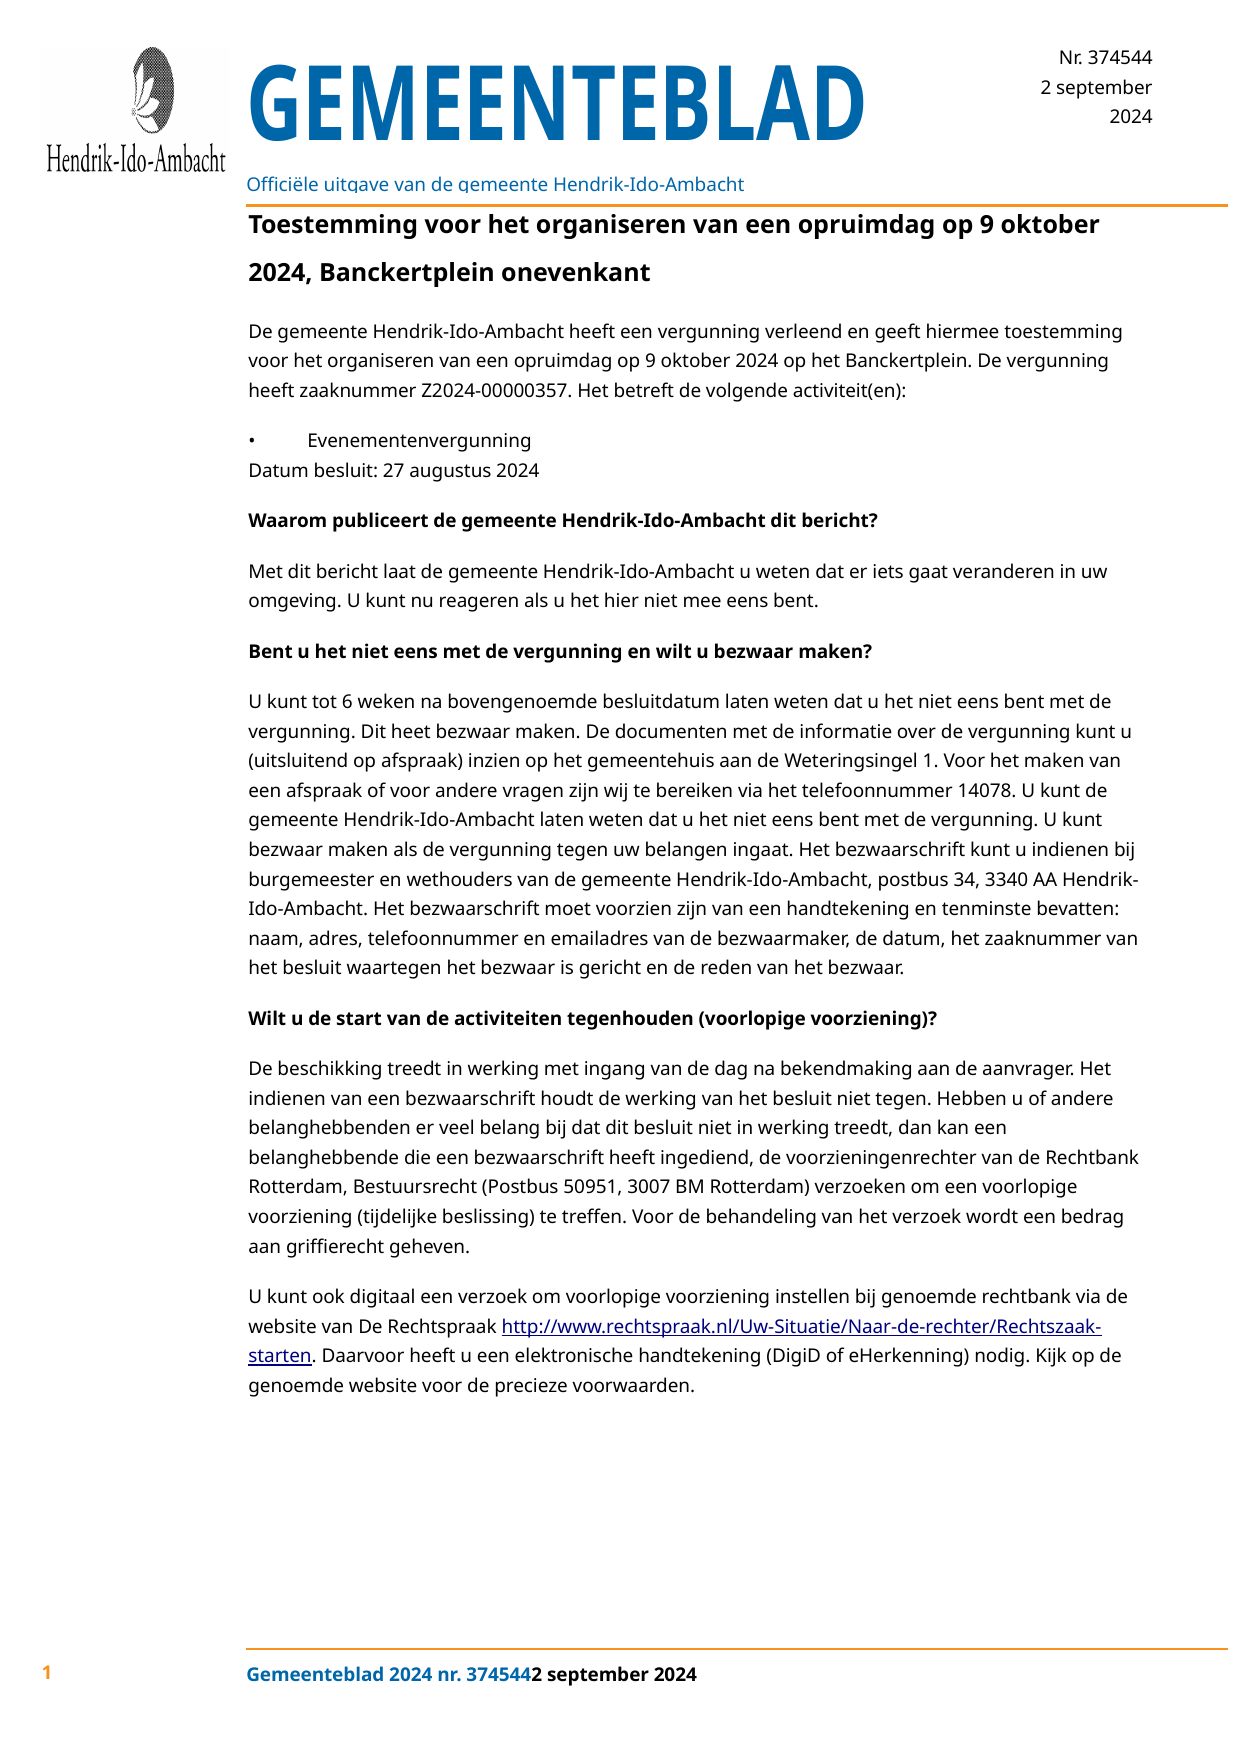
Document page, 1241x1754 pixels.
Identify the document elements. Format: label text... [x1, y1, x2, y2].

text Wilt u de start van de activiteiten tegenhouden (voorlopige voorziening)? [248, 1005, 1152, 1031]
text U kunt tot 6 weken na bovengenoemde besluitdatum laten weten dat u het niet eens bent met de vergunning. Dit heet bezwaar maken. De documenten met de informatie over de vergunning kunt u (uitsluitend op afspraak) inzien op het gemeentehuis aan de Weteringsingel 1. Voor het maken van een afspraak of voor andere vragen zijn wij te bereiken via het telefoonnummer 14078. U kunt de gemeente Hendrik-Ido-Ambacht laten weten dat u het niet eens bent met de vergunning. U kunt bezwaar maken als de vergunning tegen uw belangen ingaat. Het bezwaarschrift kunt u indienen bij burgemeester en wethouders van de gemeente Hendrik-Ido-Ambacht, postbus 34, 3340 AA Hendrik-Ido-Ambacht. Het bezwaarschrift moet voorzien zijn van een handtekening en tenminste bevatten: naam, adres, telefoonnummer en emailadres van de bezwaarmaker, de datum, het zaaknummer van het besluit waartegen het bezwaar is gericht en de reden van het bezwaar. [248, 688, 1152, 980]
text De beschikking treedt in werking met ingang van de dag na bekendmaking aan de aanvrager. Het indienen van een bezwaarschrift houdt de werking van het besluit niet tegen. Hebben u of andere belanghebbenden er veel belang bij dat dit besluit niet in werking treedt, dan kan een belanghebbende die een bezwaarschrift heeft ingediend, de voorzieningenrechter van de Rechtbank Rotterdam, Bestuursrecht (Postbus 50951, 3007 BM Rotterdam) verzoeken om een voorlopige voorziening (tijdelijke beslissing) te treffen. Voor de behandeling van het verzoek wordt een bedrag aan griffierecht geheven. [248, 1055, 1152, 1259]
list Evenementenvergunning [248, 427, 1152, 453]
picture [41, 47, 231, 172]
text Waarom publiceert de gemeente Hendrik-Ido-Ambacht dit bericht? [248, 507, 1152, 533]
text Toestemming voor het organiseren van een opruimdag op 9 oktober 2024, Banckertplein onevenkant [248, 207, 1152, 288]
text Bent u het niet eens met de vergunning en wilt u bezwaar maken? [248, 638, 1152, 664]
text Datum besluit: 27 augustus 2024 [248, 457, 1152, 483]
text Met dit bericht laat de gemeente Hendrik-Ido-Ambacht u weten dat er iets gaat veranderen in uw omgeving. U kunt nu reageren als u het hier niet mee eens bent. [248, 558, 1152, 613]
text De gemeente Hendrik-Ido-Ambacht heeft een vergunning verleend en geeft hiermee toestemming voor het organiseren van een opruimdag op 9 oktober 2024 op het Banckertplein. De vergunning heeft zaaknummer Z2024-00000357. Het betreft de volgende activiteit(en): [248, 318, 1152, 403]
text U kunt ook digitaal een verzoek om voorlopige voorziening instellen bij genoemde rechtbank via de website van De Rechtspraak http://www.rechtspraak.nl/Uw-Situatie/Naar-de-rechter/Rechtszaak-starten. Daarvoor heeft u een elektronische handtekening (DigiD of eHerkenning) nodig. Kijk op de genoemde website voor de precieze voorwaarden. [248, 1283, 1152, 1398]
